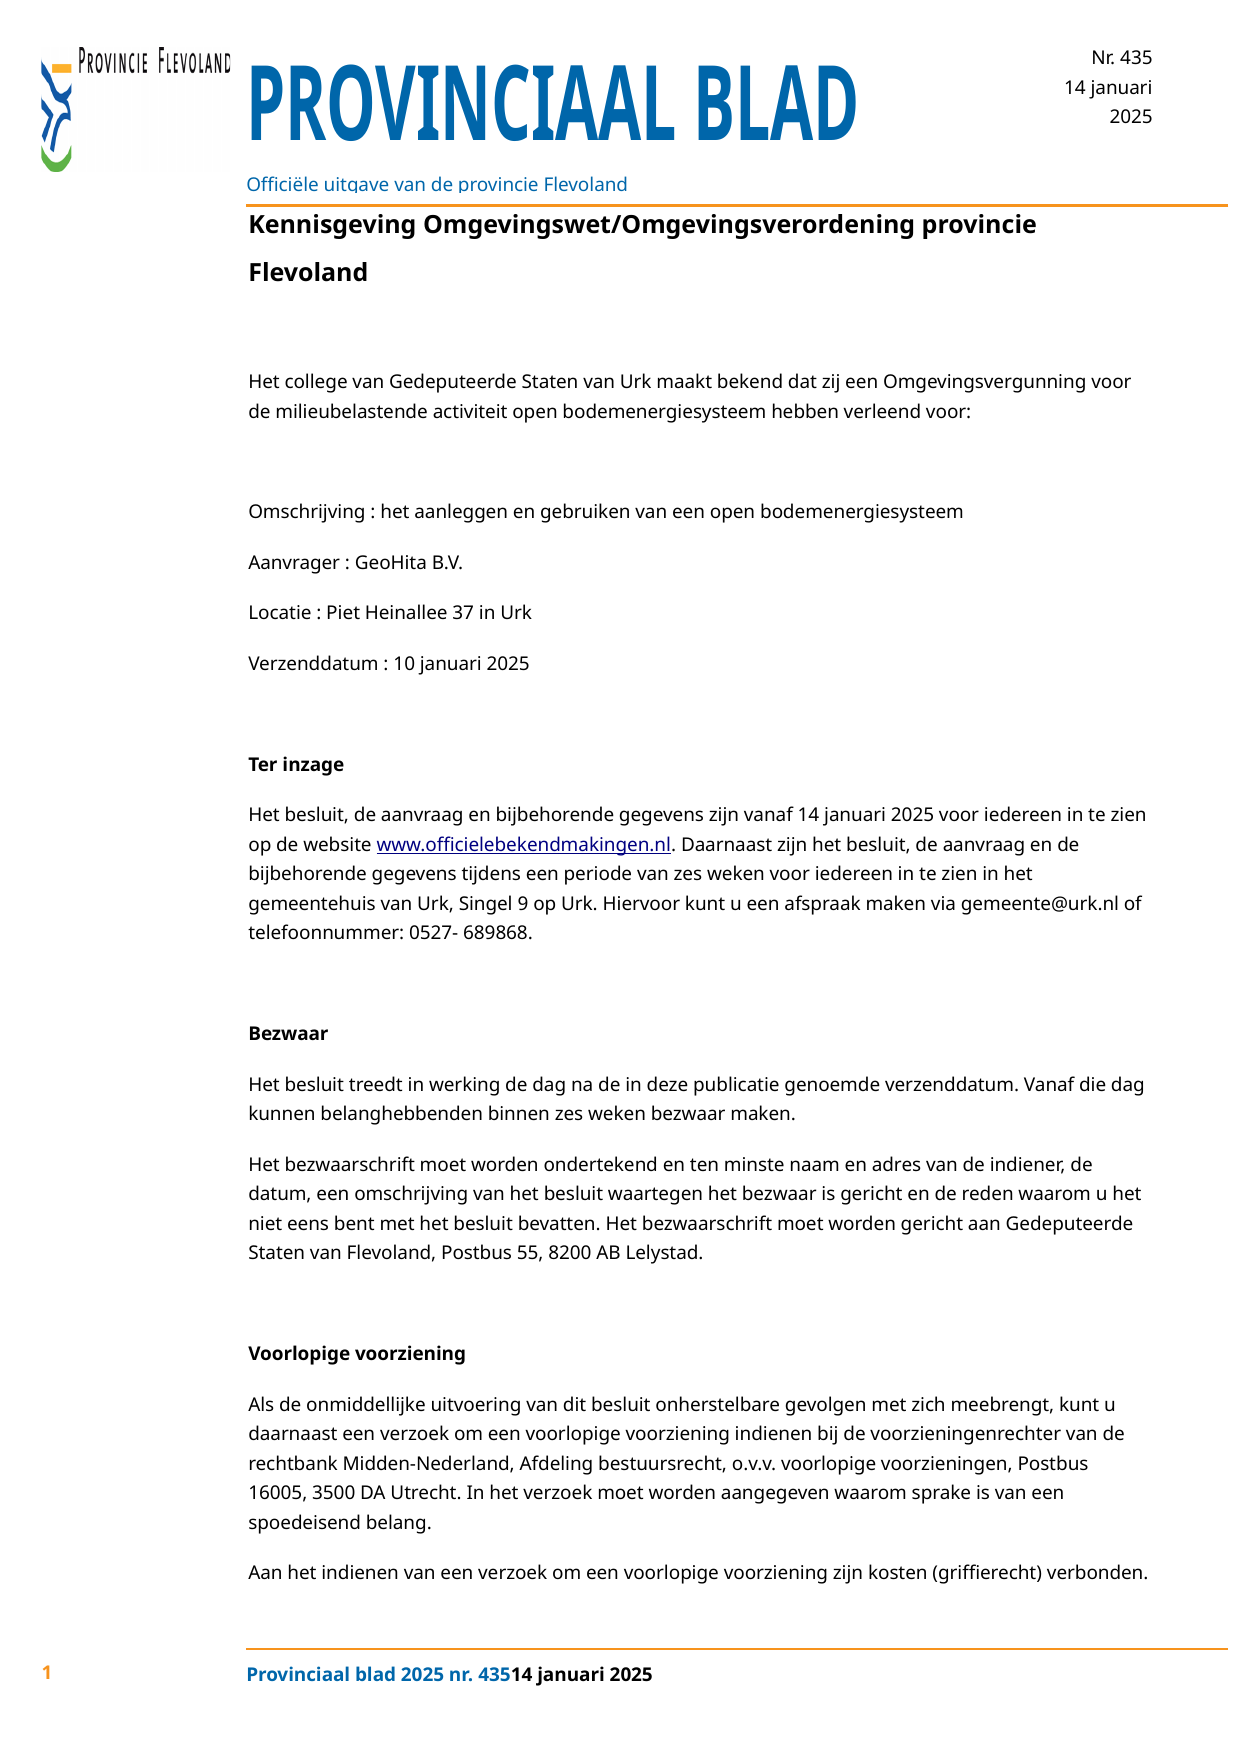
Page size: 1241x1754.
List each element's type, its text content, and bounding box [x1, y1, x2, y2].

text Omschrijving : het aanleggen en gebruiken van een open bodemenergiesysteem [248, 499, 1152, 524]
text Het college van Gedeputeerde Staten van Urk maakt bekend dat zij een Omgevingsvergunning voor de milieubelastende activiteit open bodemenergiesysteem hebben verleend voor: [248, 368, 1152, 424]
text Locatie : Piet Heinallee 37 in Urk [248, 599, 1152, 625]
text Aanvrager : GeoHita B.V. [248, 549, 1152, 575]
text Het bezwaarschrift moet worden ondertekend en ten minste naam en adres van de indiener, de datum, een omschrijving van het besluit waartegen het bezwaar is gericht en de reden waarom u het niet eens bent met het besluit bevatten. Het bezwaarschrift moet worden gericht aan Gedeputeerde Staten van Flevoland, Postbus 55, 8200 AB Lelystad. [248, 1151, 1152, 1265]
text Kennisgeving Omgevingswet/Omgevingsverordening provincie Flevoland [248, 207, 1152, 288]
text Als de onmiddellijke uitvoering van dit besluit onherstelbare gevolgen met zich meebrengt, kunt u daarnaast een verzoek om een voorlopige voorziening indienen bij de voorzieningenrechter van de rechtbank Midden-Nederland, Afdeling bestuursrecht, o.v.v. voorlopige voorzieningen, Postbus 16005, 3500 DA Utrecht. In het verzoek moet worden aangegeven waarom sprake is van een spoedeisend belang. [248, 1391, 1152, 1535]
text Het besluit, de aanvraag en bijbehorende gegevens zijn vanaf 14 januari 2025 voor iedereen in te zien op de website www.officielebekendmakingen.nl. Daarnaast zijn het besluit, de aanvraag en de bijbehorende gegevens tijdens een periode van zes weken voor iedereen in te zien in het gemeentehuis van Urk, Singel 9 op Urk. Hiervoor kunt u een afspraak maken via gemeente@urk.nl of telefoonnummer: 0527- 689868. [248, 801, 1152, 945]
picture [41, 47, 231, 172]
text Voorlopige voorziening [248, 1340, 1152, 1366]
text Ter inzage [248, 751, 1152, 777]
text Bezwaar [248, 1020, 1152, 1046]
text Aan het indienen van een verzoek om een voorlopige voorziening zijn kosten (griffierecht) verbonden. [248, 1559, 1152, 1585]
text Verzenddatum : 10 januari 2025 [248, 650, 1152, 676]
text Het besluit treedt in werking de dag na de in deze publicatie genoemde verzenddatum. Vanaf die dag kunnen belanghebbenden binnen zes weken bezwaar maken. [248, 1071, 1152, 1126]
